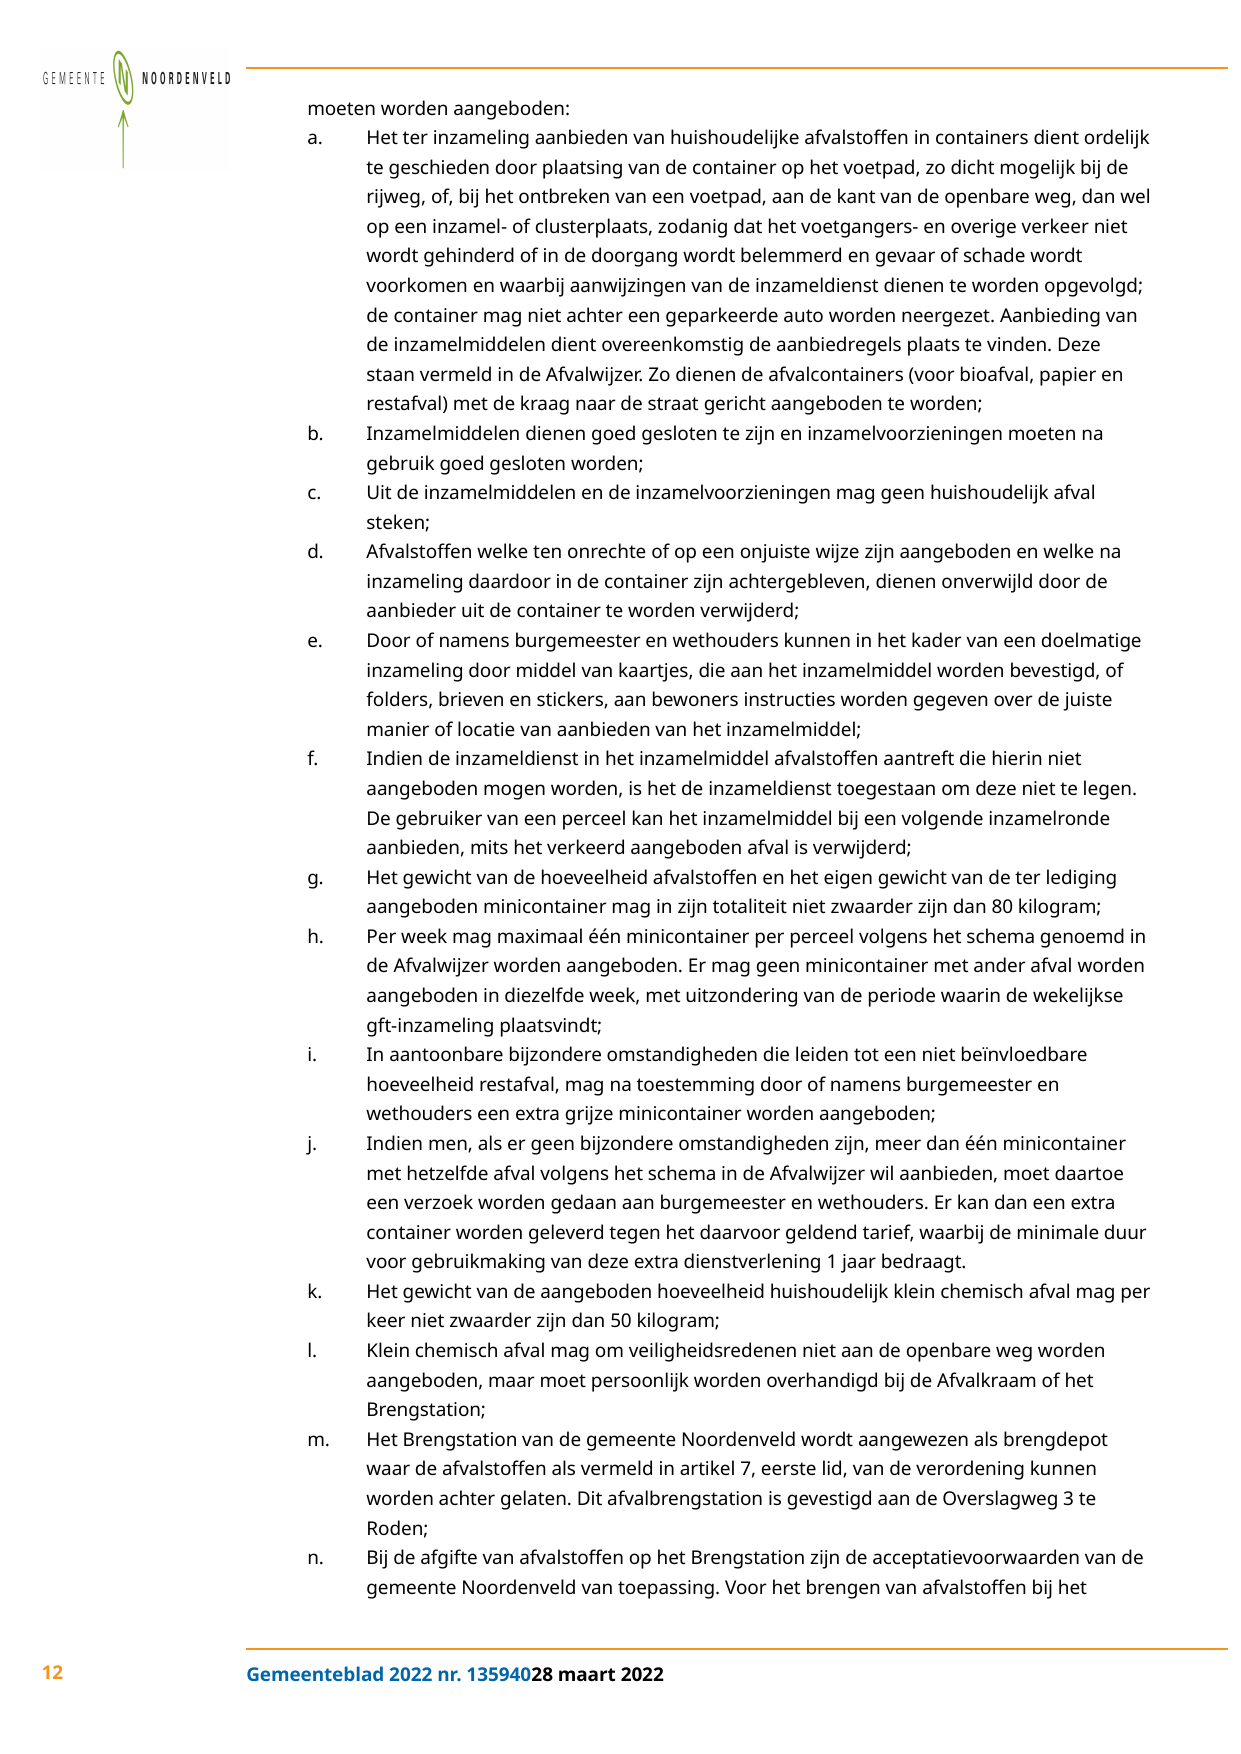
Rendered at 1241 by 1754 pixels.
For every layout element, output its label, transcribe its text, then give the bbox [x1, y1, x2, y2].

list Klein chemisch afval mag om veiligheidsredenen niet aan de openbare weg worden aangeboden, maar moet persoonlijk worden overhandigd bij de Afvalkraam of het Brengstation; [307, 1337, 1152, 1422]
list Per week mag maximaal één minicontainer per perceel volgens het schema genoemd in de Afvalwijzer worden aangeboden. Er mag geen minicontainer met ander afval worden aangeboden in diezelfde week, met uitzondering van de periode waarin de wekelijkse gft-inzameling plaatsvindt; [307, 923, 1152, 1038]
list Indien de inzameldienst in het inzamelmiddel afvalstoffen aantreft die hierin niet aangeboden mogen worden, is het de inzameldienst toegestaan om deze niet te legen. De gebruiker van een perceel kan het inzamelmiddel bij een volgende inzamelronde aanbieden, mits het verkeerd aangeboden afval is verwijderd; [307, 746, 1152, 860]
list Het gewicht van de aangeboden hoeveelheid huishoudelijk klein chemisch afval mag per keer niet zwaarder zijn dan 50 kilogram; [307, 1278, 1152, 1333]
list Uit de inzamelmiddelen en de inzamelvoorzieningen mag geen huishoudelijk afval steken; [307, 479, 1152, 535]
list Inzamelmiddelen dienen goed gesloten te zijn en inzamelvoorzieningen moeten na gebruik goed gesloten worden; [307, 420, 1152, 476]
list Het Brengstation van de gemeente Noordenveld wordt aangewezen als brengdepot waar de afvalstoffen als vermeld in artikel 7, eerste lid, van de verordening kunnen worden achter gelaten. Dit afvalbrengstation is gevestigd aan de Overslagweg 3 te Roden; [307, 1426, 1152, 1541]
picture [41, 47, 231, 172]
list moeten worden aangeboden: [248, 95, 1152, 121]
list Bij de afgifte van afvalstoffen op het Brengstation zijn de acceptatievoorwaarden van de gemeente Noordenveld van toepassing. Voor het brengen van afvalstoffen bij het [307, 1544, 1152, 1600]
list Het gewicht van de hoeveelheid afvalstoffen en het eigen gewicht van de ter lediging aangeboden minicontainer mag in zijn totaliteit niet zwaarder zijn dan 80 kilogram; [307, 864, 1152, 919]
list Afvalstoffen welke ten onrechte of op een onjuiste wijze zijn aangeboden en welke na inzameling daardoor in de container zijn achtergebleven, dienen onverwijld door de aanbieder uit de container te worden verwijderd; [307, 538, 1152, 623]
list Door of namens burgemeester en wethouders kunnen in het kader van een doelmatige inzameling door middel van kaartjes, die aan het inzamelmiddel worden bevestigd, of folders, brieven en stickers, aan bewoners instructies worden gegeven over de juiste manier of locatie van aanbieden van het inzamelmiddel; [307, 627, 1152, 742]
list Het ter inzameling aanbieden van huishoudelijke afvalstoffen in containers dient ordelijk te geschieden door plaatsing van de container op het voetpad, zo dicht mogelijk bij de rijweg, of, bij het ontbreken van een voetpad, aan de kant van de openbare weg, dan wel op een inzamel- of clusterplaats, zodanig dat het voetgangers- en overige verkeer niet wordt gehinderd of in de doorgang wordt belemmerd en gevaar of schade wordt voorkomen en waarbij aanwijzingen van de inzameldienst dienen te worden opgevolgd; de container mag niet achter een geparkeerde auto worden neergezet. Aanbieding van de inzamelmiddelen dient overeenkomstig de aanbiedregels plaats te vinden. Deze staan vermeld in de Afvalwijzer. Zo dienen de afvalcontainers (voor bioafval, papier en restafval) met de kraag naar de straat gericht aangeboden te worden; [307, 124, 1152, 416]
list In aantoonbare bijzondere omstandigheden die leiden tot een niet beïnvloedbare hoeveelheid restafval, mag na toestemming door of namens burgemeester en wethouders een extra grijze minicontainer worden aangeboden; [307, 1041, 1152, 1126]
list Indien men, als er geen bijzondere omstandigheden zijn, meer dan één minicontainer met hetzelfde afval volgens het schema in de Afvalwijzer wil aanbieden, moet daartoe een verzoek worden gedaan aan burgemeester en wethouders. Er kan dan een extra container worden geleverd tegen het daarvoor geldend tarief, waarbij de minimale duur voor gebruikmaking van deze extra dienstverlening 1 jaar bedraagt. [307, 1130, 1152, 1274]
